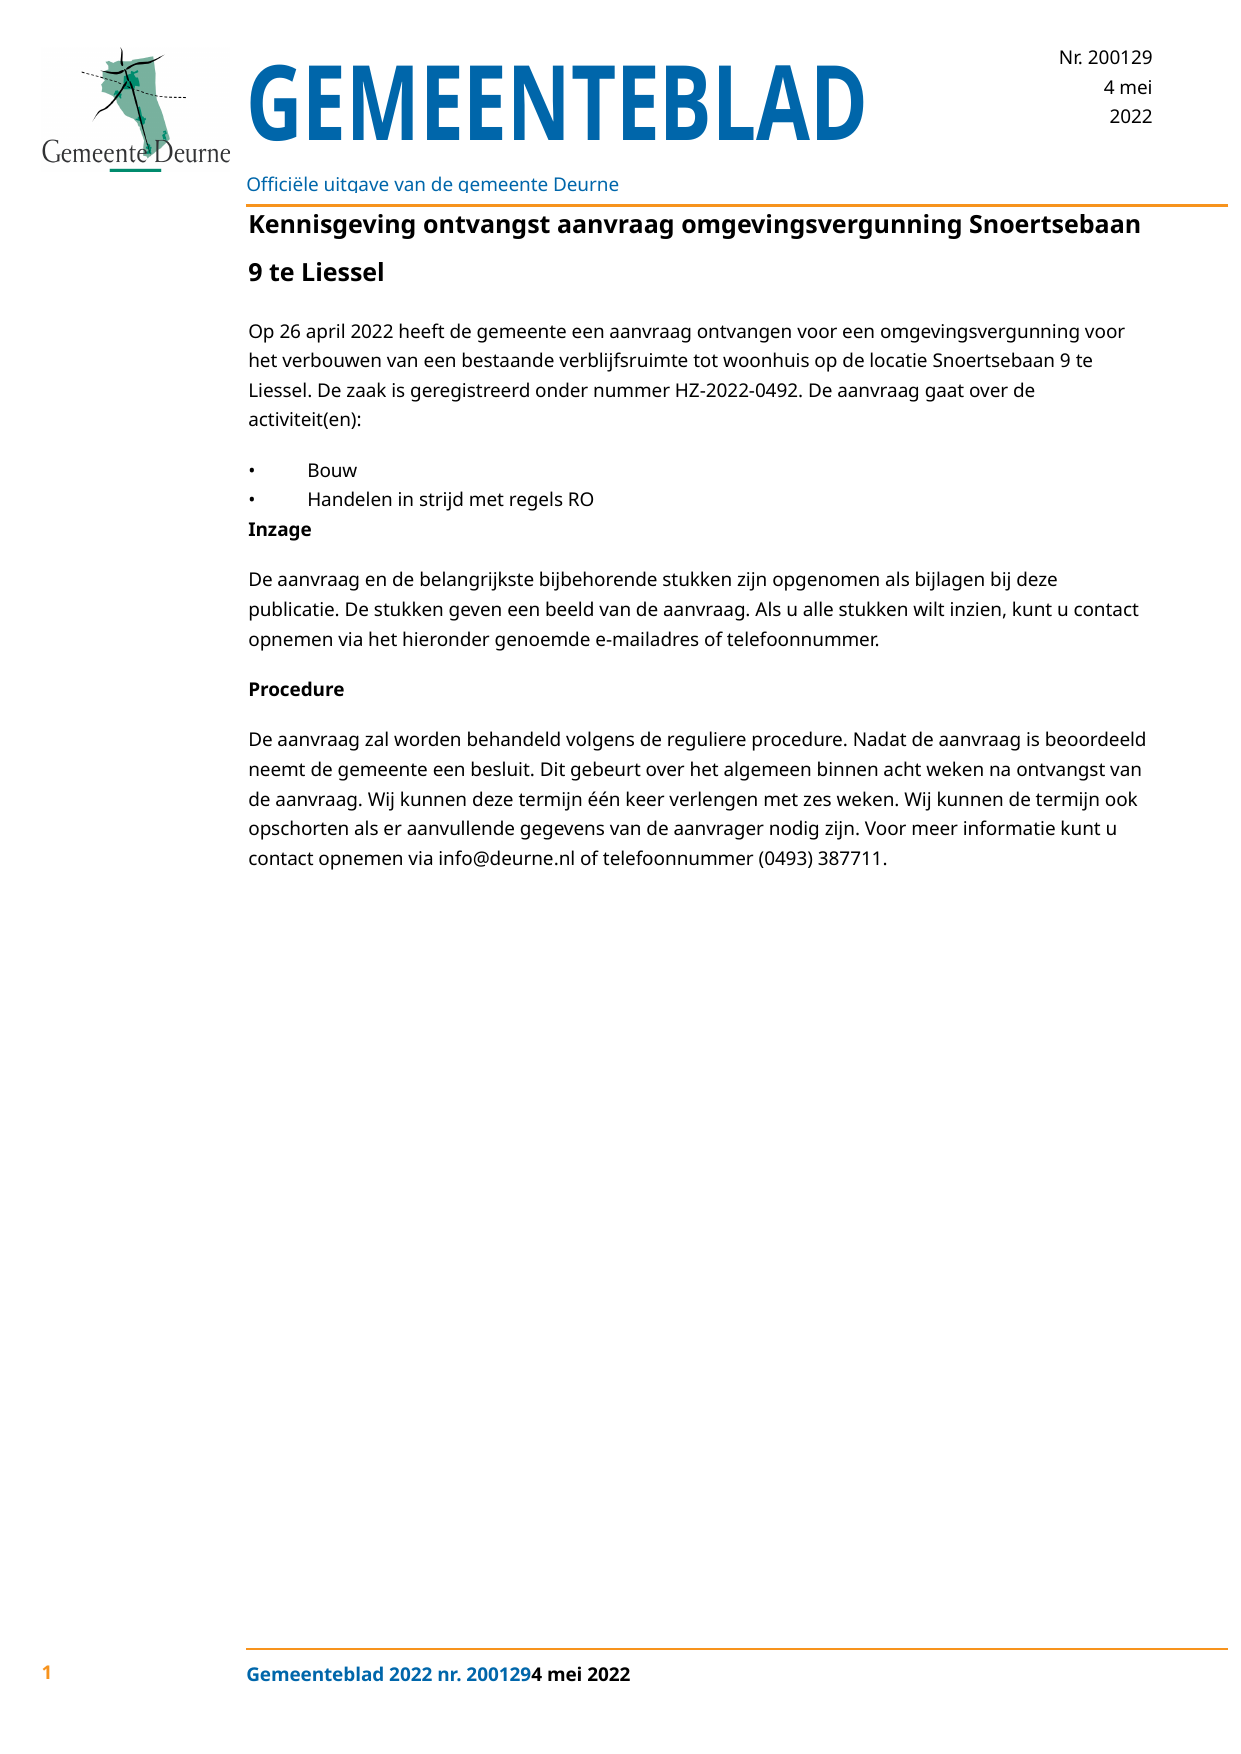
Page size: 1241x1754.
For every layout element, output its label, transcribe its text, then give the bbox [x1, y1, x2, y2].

text De aanvraag zal worden behandeld volgens de reguliere procedure. Nadat de aanvraag is beoordeeld neemt de gemeente een besluit. Dit gebeurt over het algemeen binnen acht weken na ontvangst van de aanvraag. Wij kunnen deze termijn één keer verlengen met zes weken. Wij kunnen de termijn ook opschorten als er aanvullende gegevens van de aanvrager nodig zijn. Voor meer informatie kunt u contact opnemen via info@deurne.nl of telefoonnummer (0493) 387711. [248, 727, 1152, 871]
text Procedure [248, 676, 1152, 702]
list Handelen in strijd met regels RO [248, 487, 1152, 512]
text Op 26 april 2022 heeft de gemeente een aanvraag ontvangen voor een omgevingsvergunning voor het verbouwen van een bestaande verblijfsruimte tot woonhuis op de locatie Snoertsebaan 9 te Liessel. De zaak is geregistreerd onder nummer HZ-2022-0492. De aanvraag gaat over de activiteit(en): [248, 318, 1152, 432]
text Inzage [248, 516, 1152, 542]
text De aanvraag en de belangrijkste bijbehorende stukken zijn opgenomen als bijlagen bij deze publicatie. De stukken geven een beeld van de aanvraag. Als u alle stukken wilt inzien, kunt u contact opnemen via het hieronder genoemde e-mailadres of telefoonnummer. [248, 567, 1152, 652]
list Bouw [248, 457, 1152, 483]
picture [41, 47, 231, 172]
text Kennisgeving ontvangst aanvraag omgevingsvergunning Snoertsebaan 9 te Liessel [248, 207, 1152, 288]
